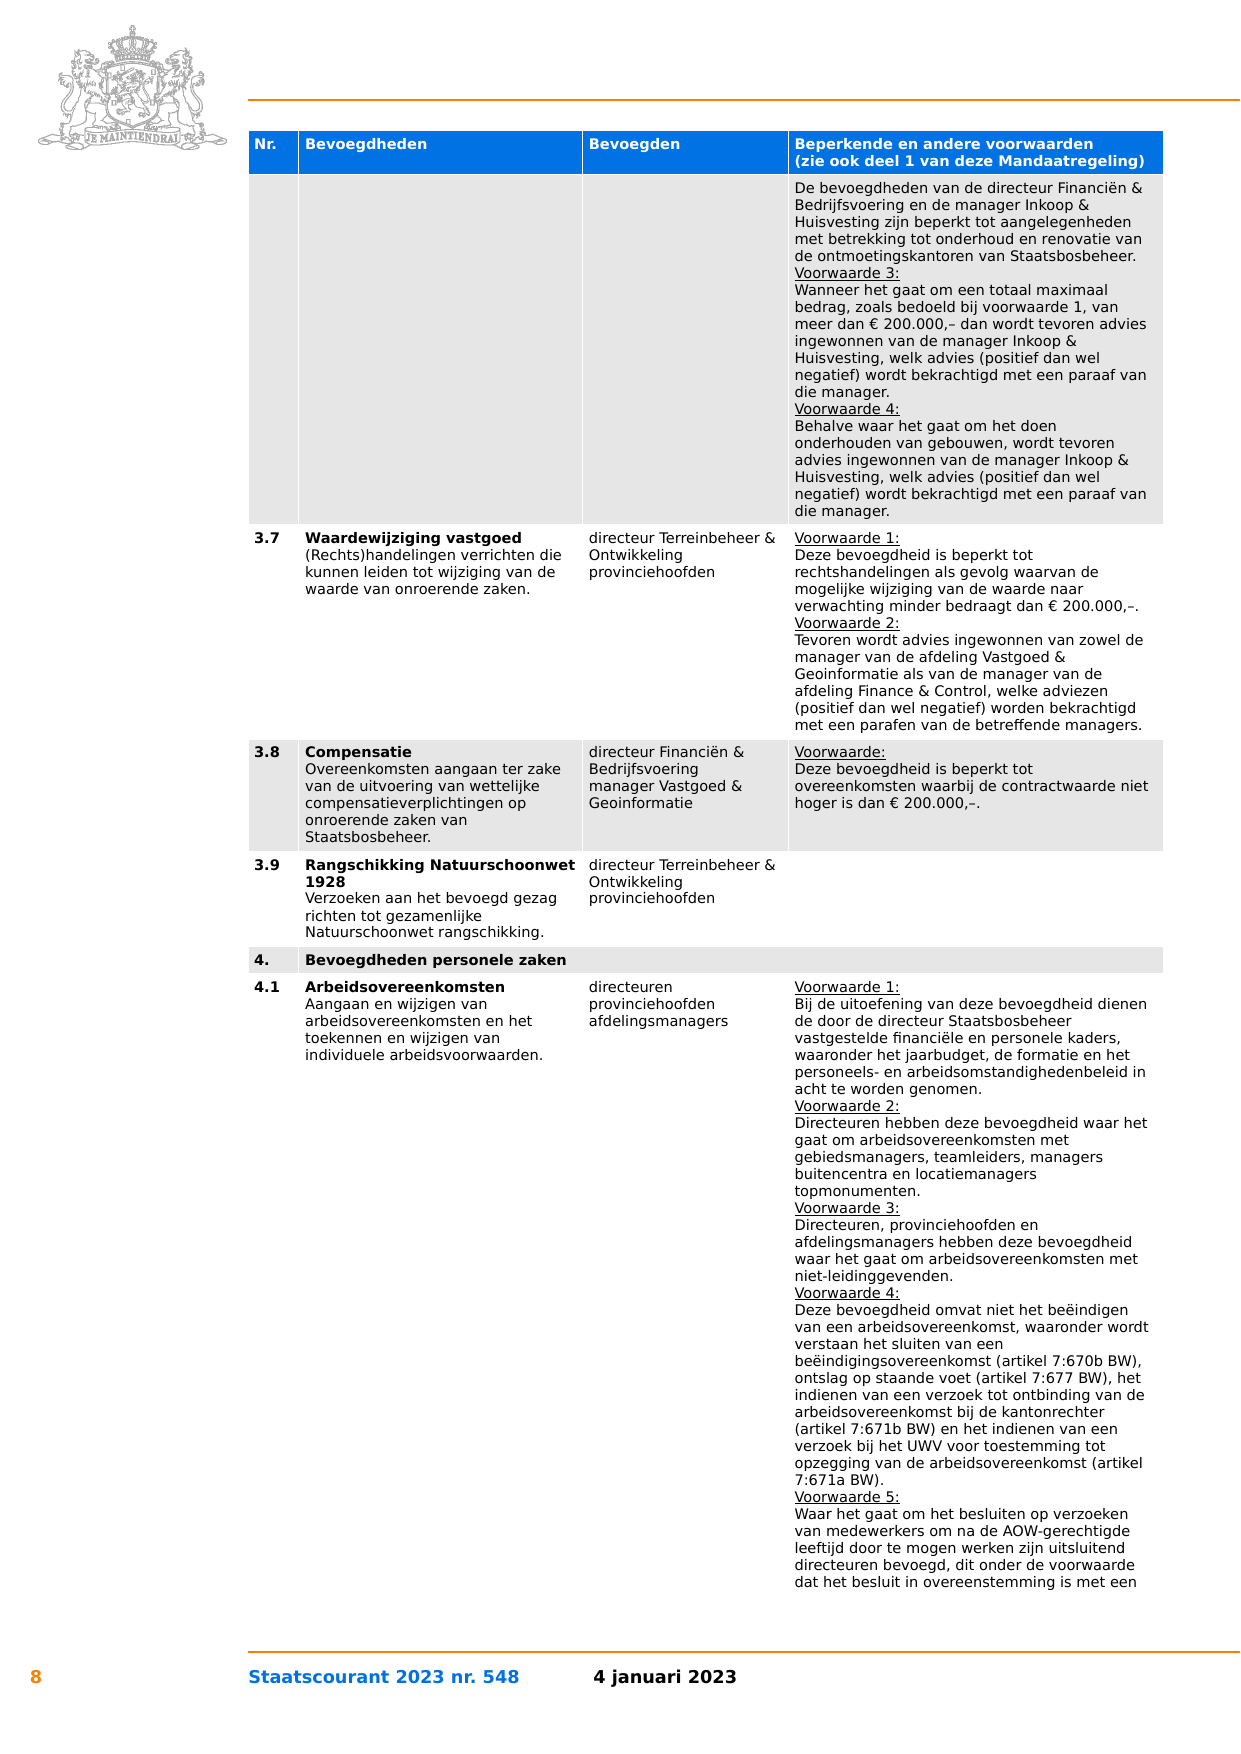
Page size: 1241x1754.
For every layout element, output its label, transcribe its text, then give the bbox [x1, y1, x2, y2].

table_cell directeur Terreinbeheer & Ontwikkeling provinciehoofden [583, 525, 788, 738]
table_cell Voorwaarde: Deze bevoegdheid is beperkt tot overeenkomsten waarbij de contractwaarde niet hoger is dan € 200.000,–. [789, 740, 1163, 851]
table_header Nr. [249, 131, 298, 174]
table_cell 3.7 [249, 525, 298, 738]
table_cell directeur Financiën & Bedrijfsvoering manager Vastgoed & Geoinformatie [583, 740, 788, 851]
table_header Beperkende en andere voorwaarden (zie ook deel 1 van deze Mandaatregeling) [789, 131, 1163, 174]
table_cell Compensatie Overeenkomsten aangaan ter zake van de uitvoering van wettelijke compensatieverplichtingen op onroerende zaken van Staatsbosbeheer. [299, 740, 582, 851]
picture [38, 25, 227, 150]
table_cell Voorwaarde 1: Deze bevoegdheid is beperkt tot rechtshandelingen als gevolg waarvan de mogelijke wijziging van de waarde naar verwachting minder bedraagt dan € 200.000,–. Voorwaarde 2: Tevoren wordt advies ingewonnen van zowel de manager van de afdeling Vastgoed & Geoinformatie als van de manager van de afdeling Finance & Control, welke adviezen (positief dan wel negatief) worden bekrachtigd met een parafen van de betreffende managers. [789, 525, 1163, 738]
table_cell 4. [249, 947, 298, 973]
table_header Bevoegden [583, 131, 788, 174]
table_cell [299, 175, 582, 524]
table_cell directeur Terreinbeheer & Ontwikkeling provinciehoofden [583, 852, 788, 946]
table_cell directeuren provinciehoofden afdelingsmanagers [583, 975, 788, 1595]
table_cell De bevoegdheden van de directeur Financiën & Bedrijfsvoering en de manager Inkoop & Huisvesting zijn beperkt tot aangelegenheden met betrekking tot onderhoud en renovatie van de ontmoetingskantoren van Staatsbosbeheer. Voorwaarde 3: Wanneer het gaat om een totaal maximaal bedrag, zoals bedoeld bij voorwaarde 1, van meer dan € 200.000,– dan wordt tevoren advies ingewonnen van de manager Inkoop & Huisvesting, welk advies (positief dan wel negatief) wordt bekrachtigd met een paraaf van die manager. Voorwaarde 4: Behalve waar het gaat om het doen onderhouden van gebouwen, wordt tevoren advies ingewonnen van de manager Inkoop & Huisvesting, welk advies (positief dan wel negatief) wordt bekrachtigd met een paraaf van die manager. [789, 175, 1163, 524]
table_cell 4.1 [249, 975, 298, 1595]
table_cell [583, 175, 788, 524]
table_cell Waardewijziging vastgoed (Rechts)handelingen verrichten die kunnen leiden tot wijziging van de waarde van onroerende zaken. [299, 525, 582, 738]
table_cell [789, 852, 1163, 946]
table_cell Arbeidsovereenkomsten Aangaan en wijzigen van arbeidsovereenkomsten en het toekennen en wijzigen van individuele arbeidsvoorwaarden. [299, 975, 582, 1595]
table_cell [249, 175, 298, 524]
table_cell Rangschikking Natuurschoonwet 1928 Verzoeken aan het bevoegd gezag richten tot gezamenlijke Natuurschoonwet rangschikking. [299, 852, 582, 946]
table_cell 3.9 [249, 852, 298, 946]
table_cell 3.8 [249, 740, 298, 851]
table_cell Voorwaarde 1: Bij de uitoefening van deze bevoegdheid dienen de door de directeur Staatsbosbeheer vastgestelde financiële en personele kaders, waaronder het jaarbudget, de formatie en het personeels- en arbeidsomstandighedenbeleid in acht te worden genomen. Voorwaarde 2: Directeuren hebben deze bevoegdheid waar het gaat om arbeidsovereenkomsten met gebiedsmanagers, teamleiders, managers buitencentra en locatiemanagers topmonumenten. Voorwaarde 3: Directeuren, provinciehoofden en afdelingsmanagers hebben deze bevoegdheid waar het gaat om arbeidsovereenkomsten met niet-leidinggevenden. Voorwaarde 4: Deze bevoegdheid omvat niet het beëindigen van een arbeidsovereenkomst, waaronder wordt verstaan het sluiten van een beëindigingsovereenkomst (artikel 7:670b BW), ontslag op staande voet (artikel 7:677 BW), het indienen van een verzoek tot ontbinding van de arbeidsovereenkomst bij de kantonrechter (artikel 7:671b BW) en het indienen van een verzoek bij het UWV voor toestemming tot opzegging van de arbeidsovereenkomst (artikel 7:671a BW). Voorwaarde 5: Waar het gaat om het besluiten op verzoeken van medewerkers om na de AOW-gerechtigde leeftijd door te mogen werken zijn uitsluitend directeuren bevoegd, dit onder de voorwaarde dat het besluit in overeenstemming is met een [789, 975, 1163, 1595]
table_cell Bevoegdheden personele zaken [299, 947, 1163, 973]
table_header Bevoegdheden [299, 131, 582, 174]
